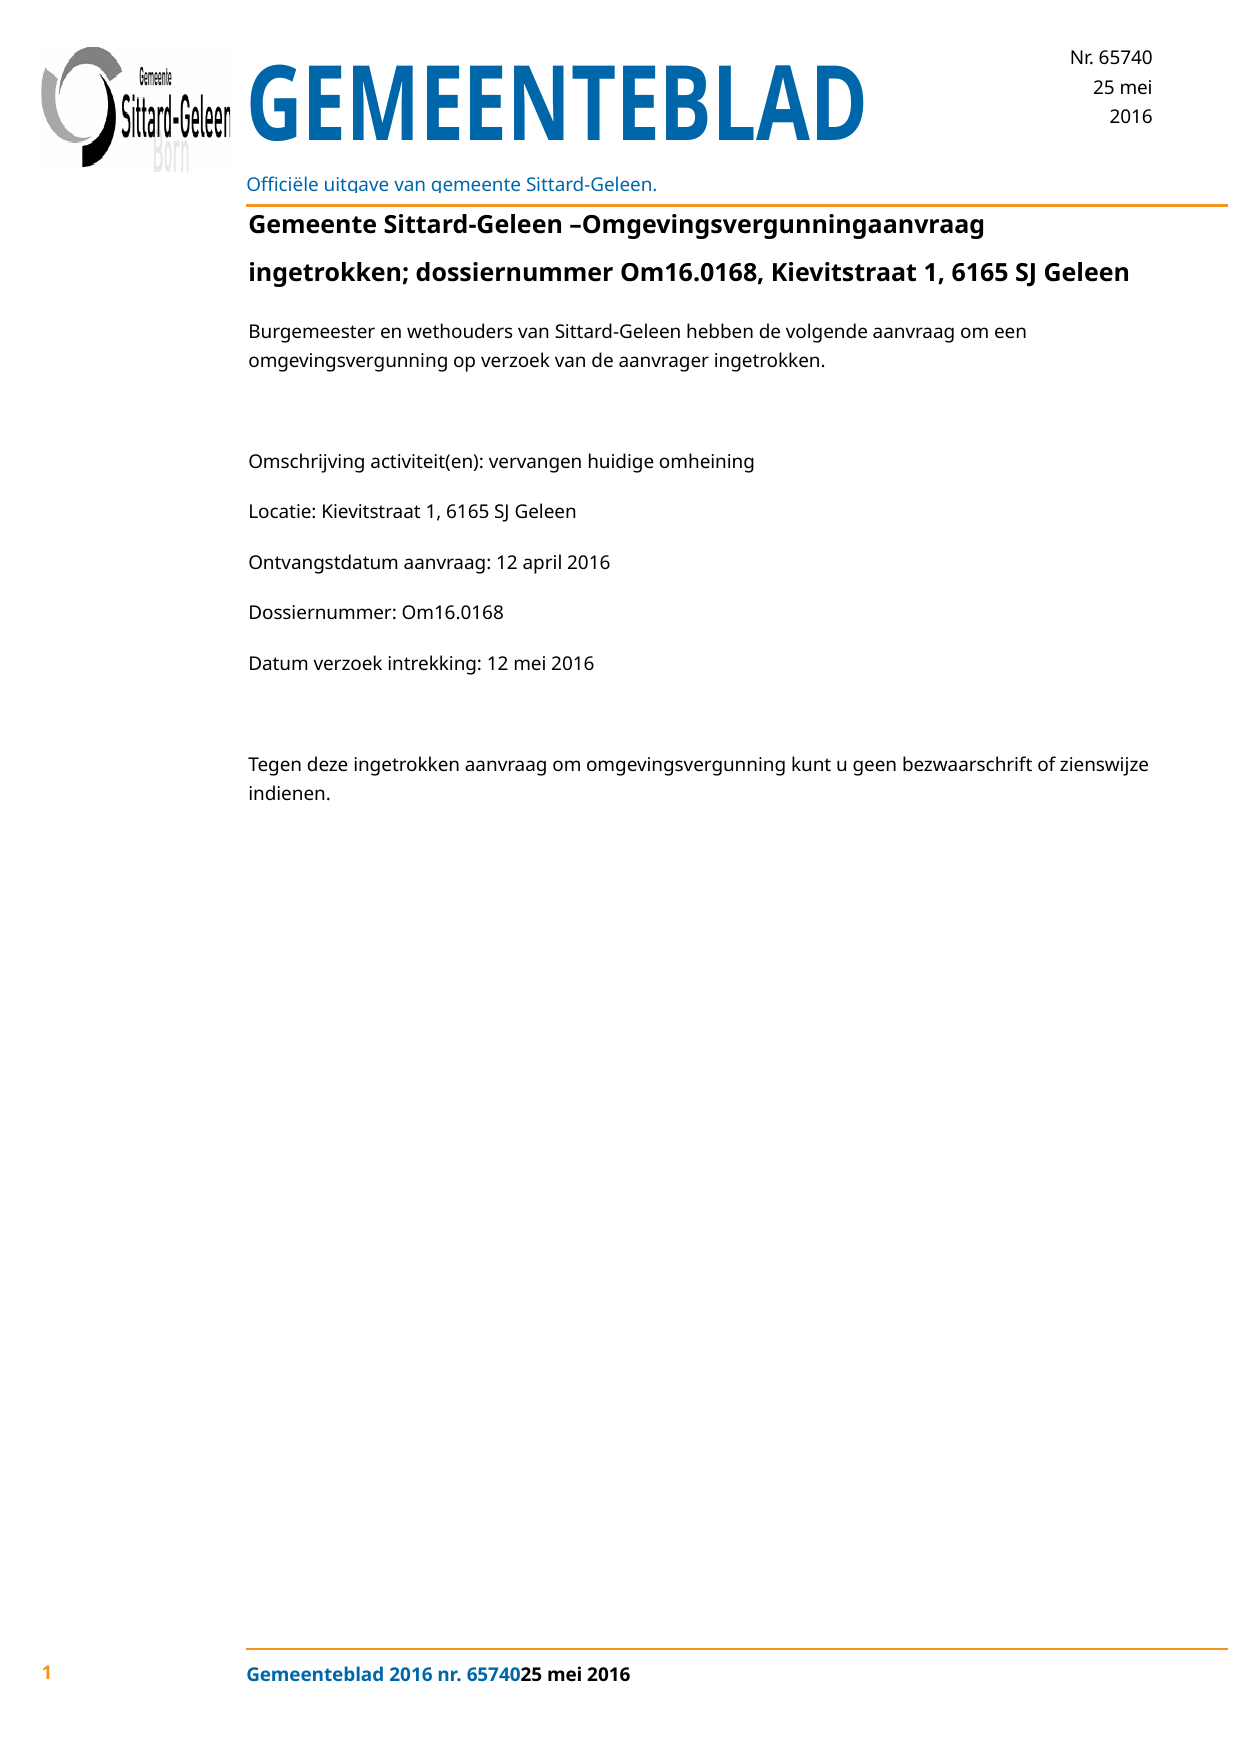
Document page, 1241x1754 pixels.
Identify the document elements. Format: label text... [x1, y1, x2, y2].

text Locatie: Kievitstraat 1, 6165 SJ Geleen [248, 499, 1152, 524]
text Ontvangstdatum aanvraag: 12 april 2016 [248, 549, 1152, 575]
text Tegen deze ingetrokken aanvraag om omgevingsvergunning kunt u geen bezwaarschrift of zienswijze indienen. [248, 751, 1152, 806]
text Datum verzoek intrekking: 12 mei 2016 [248, 650, 1152, 676]
text Gemeente Sittard-Geleen –Omgevingsvergunningaanvraag ingetrokken; dossiernummer Om16.0168, Kievitstraat 1, 6165 SJ Geleen [248, 207, 1152, 288]
picture [41, 47, 231, 172]
text Omschrijving activiteit(en): vervangen huidige omheining [248, 448, 1152, 474]
text Burgemeester en wethouders van Sittard-Geleen hebben de volgende aanvraag om een omgevingsvergunning op verzoek van de aanvrager ingetrokken. [248, 318, 1152, 373]
text Dossiernummer: Om16.0168 [248, 599, 1152, 625]
